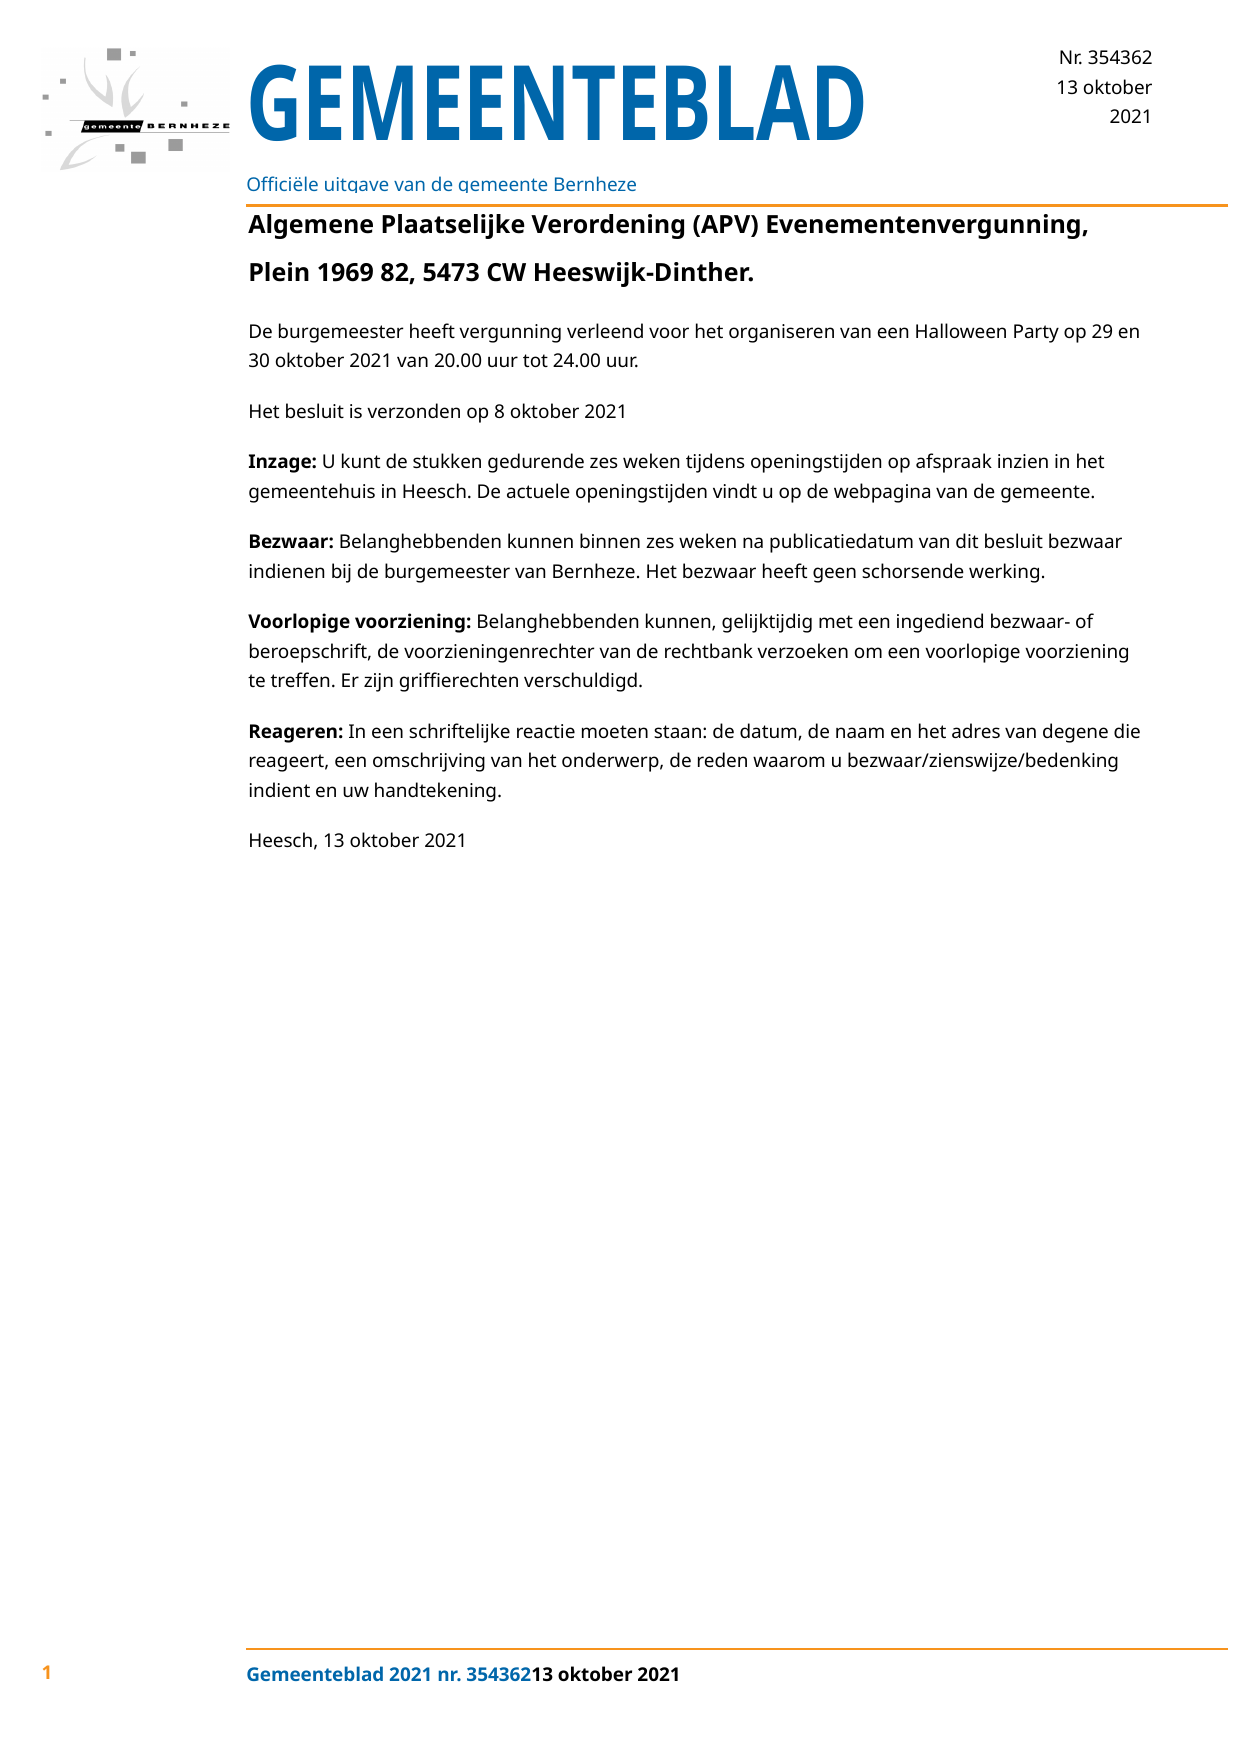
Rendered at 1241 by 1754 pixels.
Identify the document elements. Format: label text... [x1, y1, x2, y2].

text Voorlopige voorziening: Belanghebbenden kunnen, gelijktijdig met een ingediend bezwaar- of beroepschrift, de voorzieningenrechter van de rechtbank verzoeken om een voorlopige voorziening te treffen. Er zijn griffierechten verschuldigd. [248, 608, 1152, 693]
text De burgemeester heeft vergunning verleend voor het organiseren van een Halloween Party op 29 en 30 oktober 2021 van 20.00 uur tot 24.00 uur. [248, 318, 1152, 373]
picture [41, 47, 231, 172]
text Reageren: In een schriftelijke reactie moeten staan: de datum, de naam en het adres van degene die reageert, een omschrijving van het onderwerp, de reden waarom u bezwaar/zienswijze/bedenking indient en uw handtekening. [248, 718, 1152, 803]
text Het besluit is verzonden op 8 oktober 2021 [248, 398, 1152, 424]
text Algemene Plaatselijke Verordening (APV) Evenementenvergunning, Plein 1969 82, 5473 CW Heeswijk-Dinther. [248, 207, 1152, 288]
text Bezwaar: Belanghebbenden kunnen binnen zes weken na publicatiedatum van dit besluit bezwaar indienen bij de burgemeester van Bernheze. Het bezwaar heeft geen schorsende werking. [248, 528, 1152, 584]
text Heesch, 13 oktober 2021 [248, 827, 1152, 853]
text Inzage: U kunt de stukken gedurende zes weken tijdens openingstijden op afspraak inzien in het gemeentehuis in Heesch. De actuele openingstijden vindt u op de webpagina van de gemeente. [248, 448, 1152, 504]
